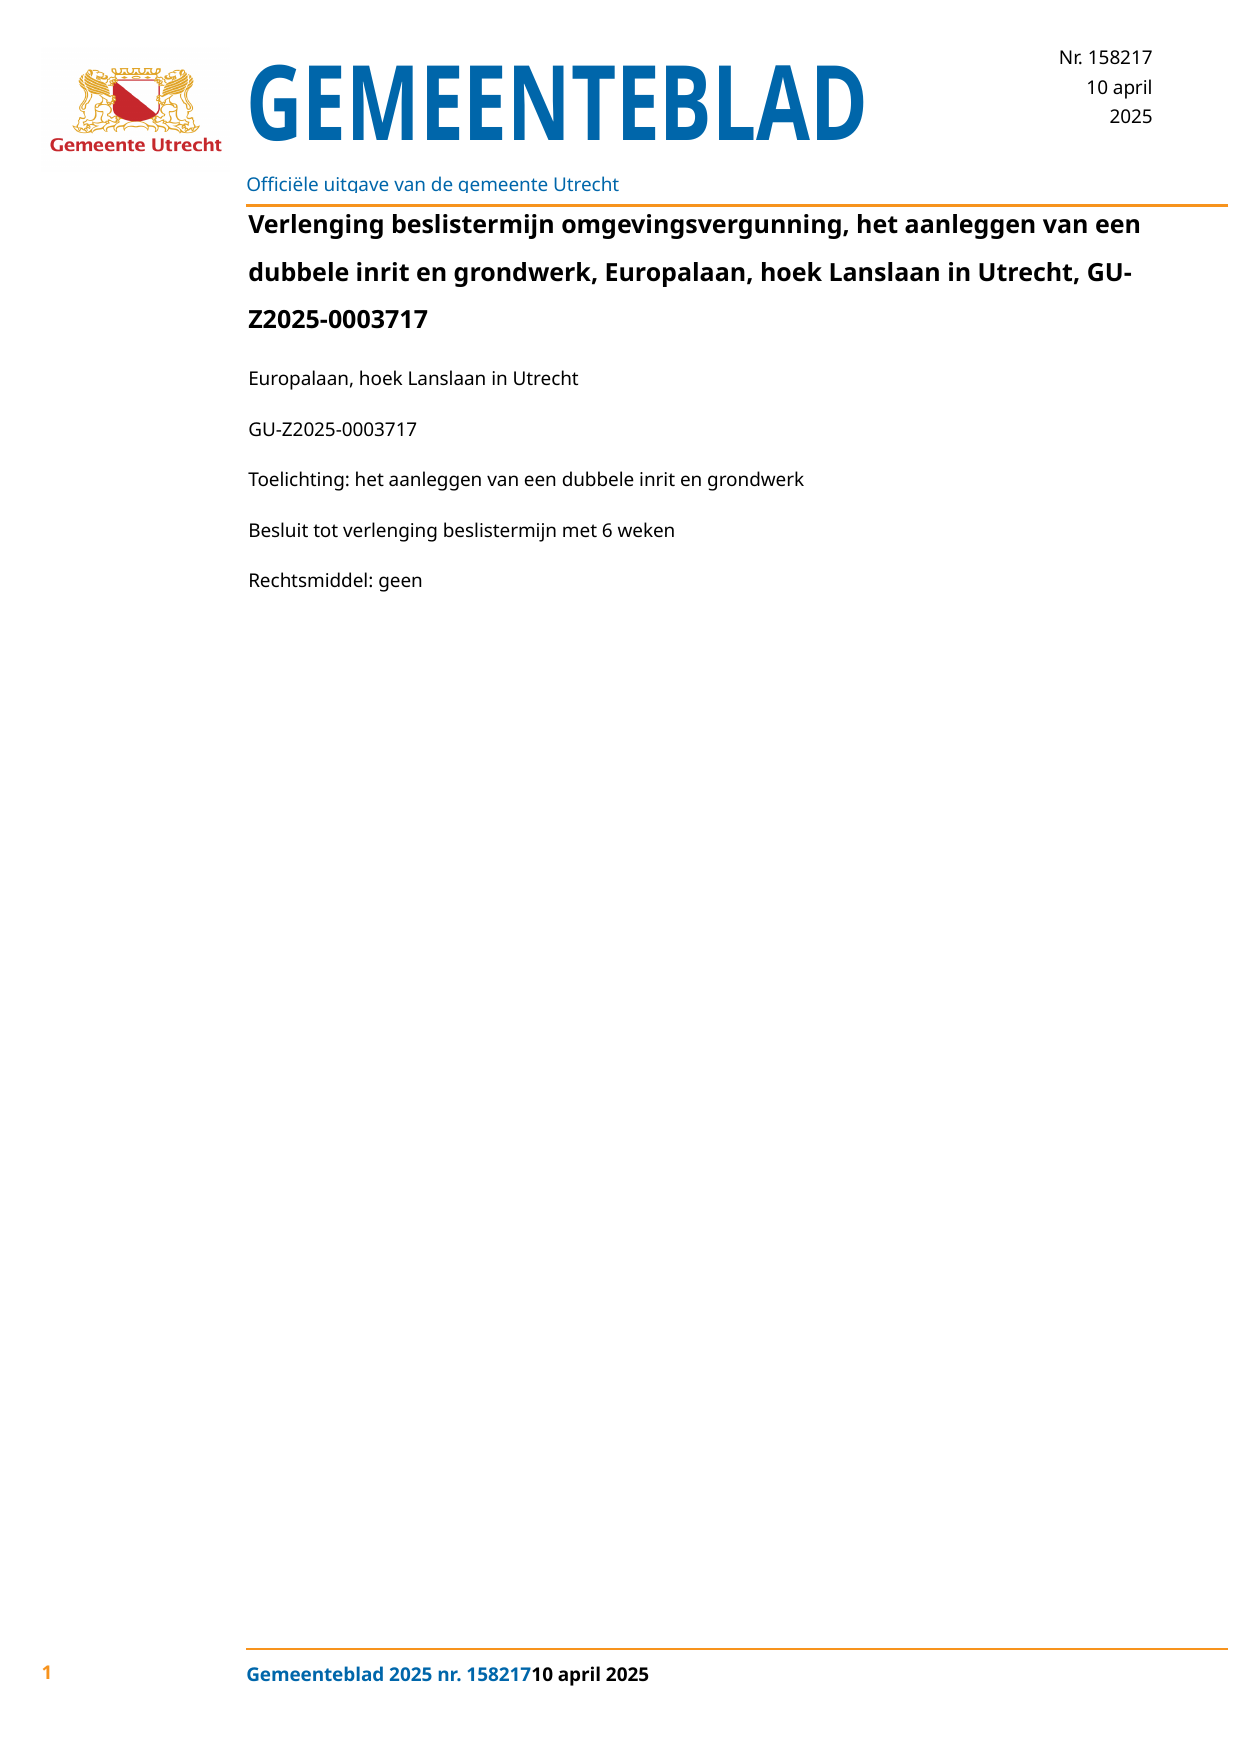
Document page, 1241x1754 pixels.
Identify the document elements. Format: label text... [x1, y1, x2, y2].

text Toelichting: het aanleggen van een dubbele inrit en grondwerk [248, 466, 1152, 492]
text Rechtsmiddel: geen [248, 567, 1152, 593]
text Europalaan, hoek Lanslaan in Utrecht [248, 366, 1152, 391]
text Verlenging beslistermijn omgevingsvergunning, het aanleggen van een dubbele inrit en grondwerk, Europalaan, hoek Lanslaan in Utrecht, GU-Z2025-0003717 [248, 207, 1152, 336]
text GU-Z2025-0003717 [248, 416, 1152, 442]
picture [41, 47, 231, 172]
text Besluit tot verlenging beslistermijn met 6 weken [248, 517, 1152, 542]
